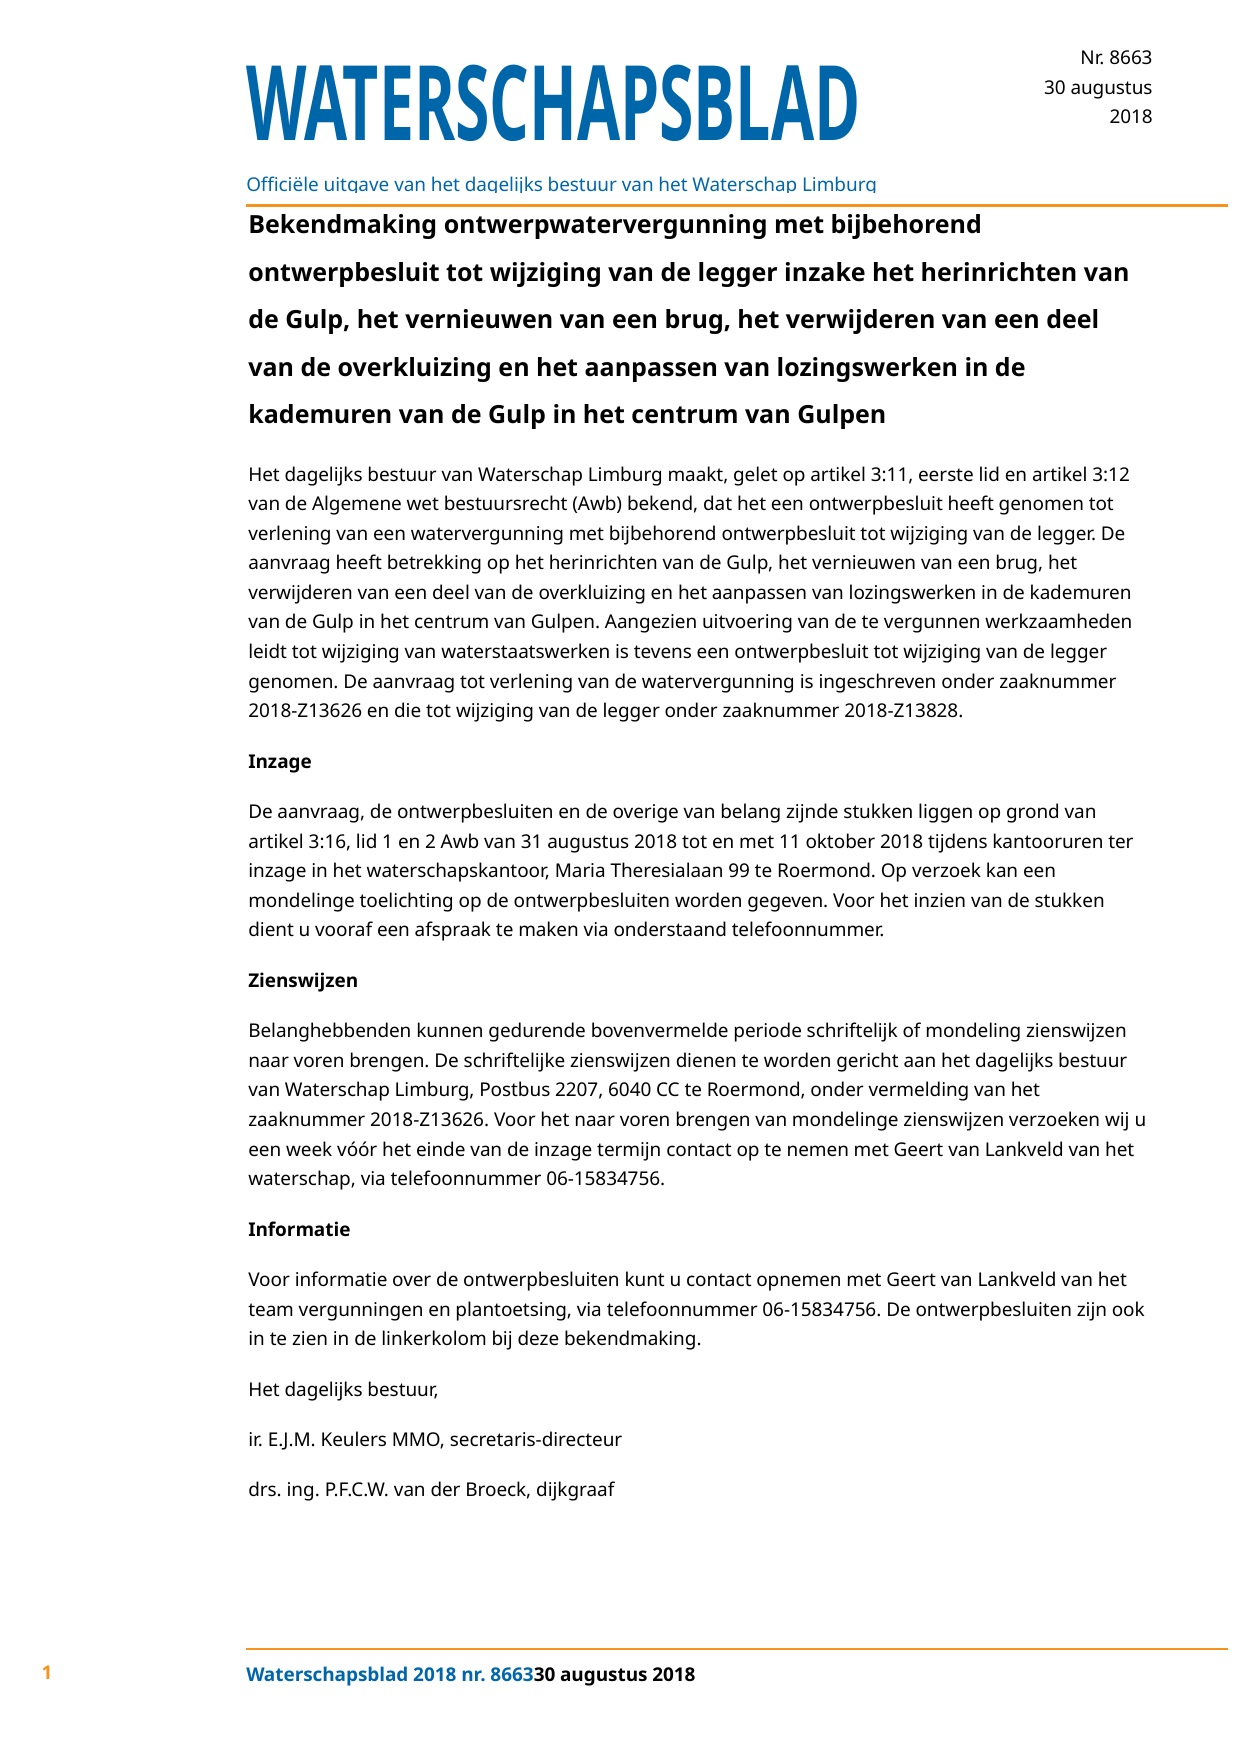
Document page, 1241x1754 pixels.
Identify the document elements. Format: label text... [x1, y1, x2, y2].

text Bekendmaking ontwerpwatervergunning met bijbehorend ontwerpbesluit tot wijziging van de legger inzake het herinrichten van de Gulp, het vernieuwen van een brug, het verwijderen van een deel van de overkluizing en het aanpassen van lozingswerken in de kademuren van de Gulp in het centrum van Gulpen [248, 207, 1152, 431]
text Informatie [248, 1216, 1152, 1241]
text Inzage [248, 748, 1152, 773]
text Voor informatie over de ontwerpbesluiten kunt u contact opnemen met Geert van Lankveld van het team vergunningen en plantoetsing, via telefoonnummer 06-15834756. De ontwerpbesluiten zijn ook in te zien in de linkerkolom bij deze bekendmaking. [248, 1266, 1152, 1351]
picture [41, 47, 231, 172]
text De aanvraag, de ontwerpbesluiten en de overige van belang zijnde stukken liggen op grond van artikel 3:16, lid 1 en 2 Awb van 31 augustus 2018 tot en met 11 oktober 2018 tijdens kantooruren ter inzage in het waterschapskantoor, Maria Theresialaan 99 te Roermond. Op verzoek kan een mondelinge toelichting op de ontwerpbesluiten worden gegeven. Voor het inzien van de stukken dient u vooraf een afspraak te maken via onderstaand telefoonnummer. [248, 798, 1152, 942]
text Zienswijzen [248, 967, 1152, 993]
text Het dagelijks bestuur van Waterschap Limburg maakt, gelet op artikel 3:11, eerste lid en artikel 3:12 van de Algemene wet bestuursrecht (Awb) bekend, dat het een ontwerpbesluit heeft genomen tot verlening van een watervergunning met bijbehorend ontwerpbesluit tot wijziging van de legger. De aanvraag heeft betrekking op het herinrichten van de Gulp, het vernieuwen van een brug, het verwijderen van een deel van de overkluizing en het aanpassen van lozingswerken in de kademuren van de Gulp in het centrum van Gulpen. Aangezien uitvoering van de te vergunnen werkzaamheden leidt tot wijziging van waterstaatswerken is tevens een ontwerpbesluit tot wijziging van de legger genomen. De aanvraag tot verlening van de watervergunning is ingeschreven onder zaaknummer 2018-Z13626 en die tot wijziging van de legger onder zaaknummer 2018-Z13828. [248, 461, 1152, 723]
text ir. E.J.M. Keulers MMO, secretaris-directeur [248, 1426, 1152, 1452]
text drs. ing. P.F.C.W. van der Broeck, dijkgraaf [248, 1477, 1152, 1502]
text Belanghebbenden kunnen gedurende bovenvermelde periode schriftelijk of mondeling zienswijzen naar voren brengen. De schriftelijke zienswijzen dienen te worden gericht aan het dagelijks bestuur van Waterschap Limburg, Postbus 2207, 6040 CC te Roermond, onder vermelding van het zaaknummer 2018-Z13626. Voor het naar voren brengen van mondelinge zienswijzen verzoeken wij u een week vóór het einde van de inzage termijn contact op te nemen met Geert van Lankveld van het waterschap, via telefoonnummer 06-15834756. [248, 1017, 1152, 1191]
text Het dagelijks bestuur, [248, 1376, 1152, 1401]
